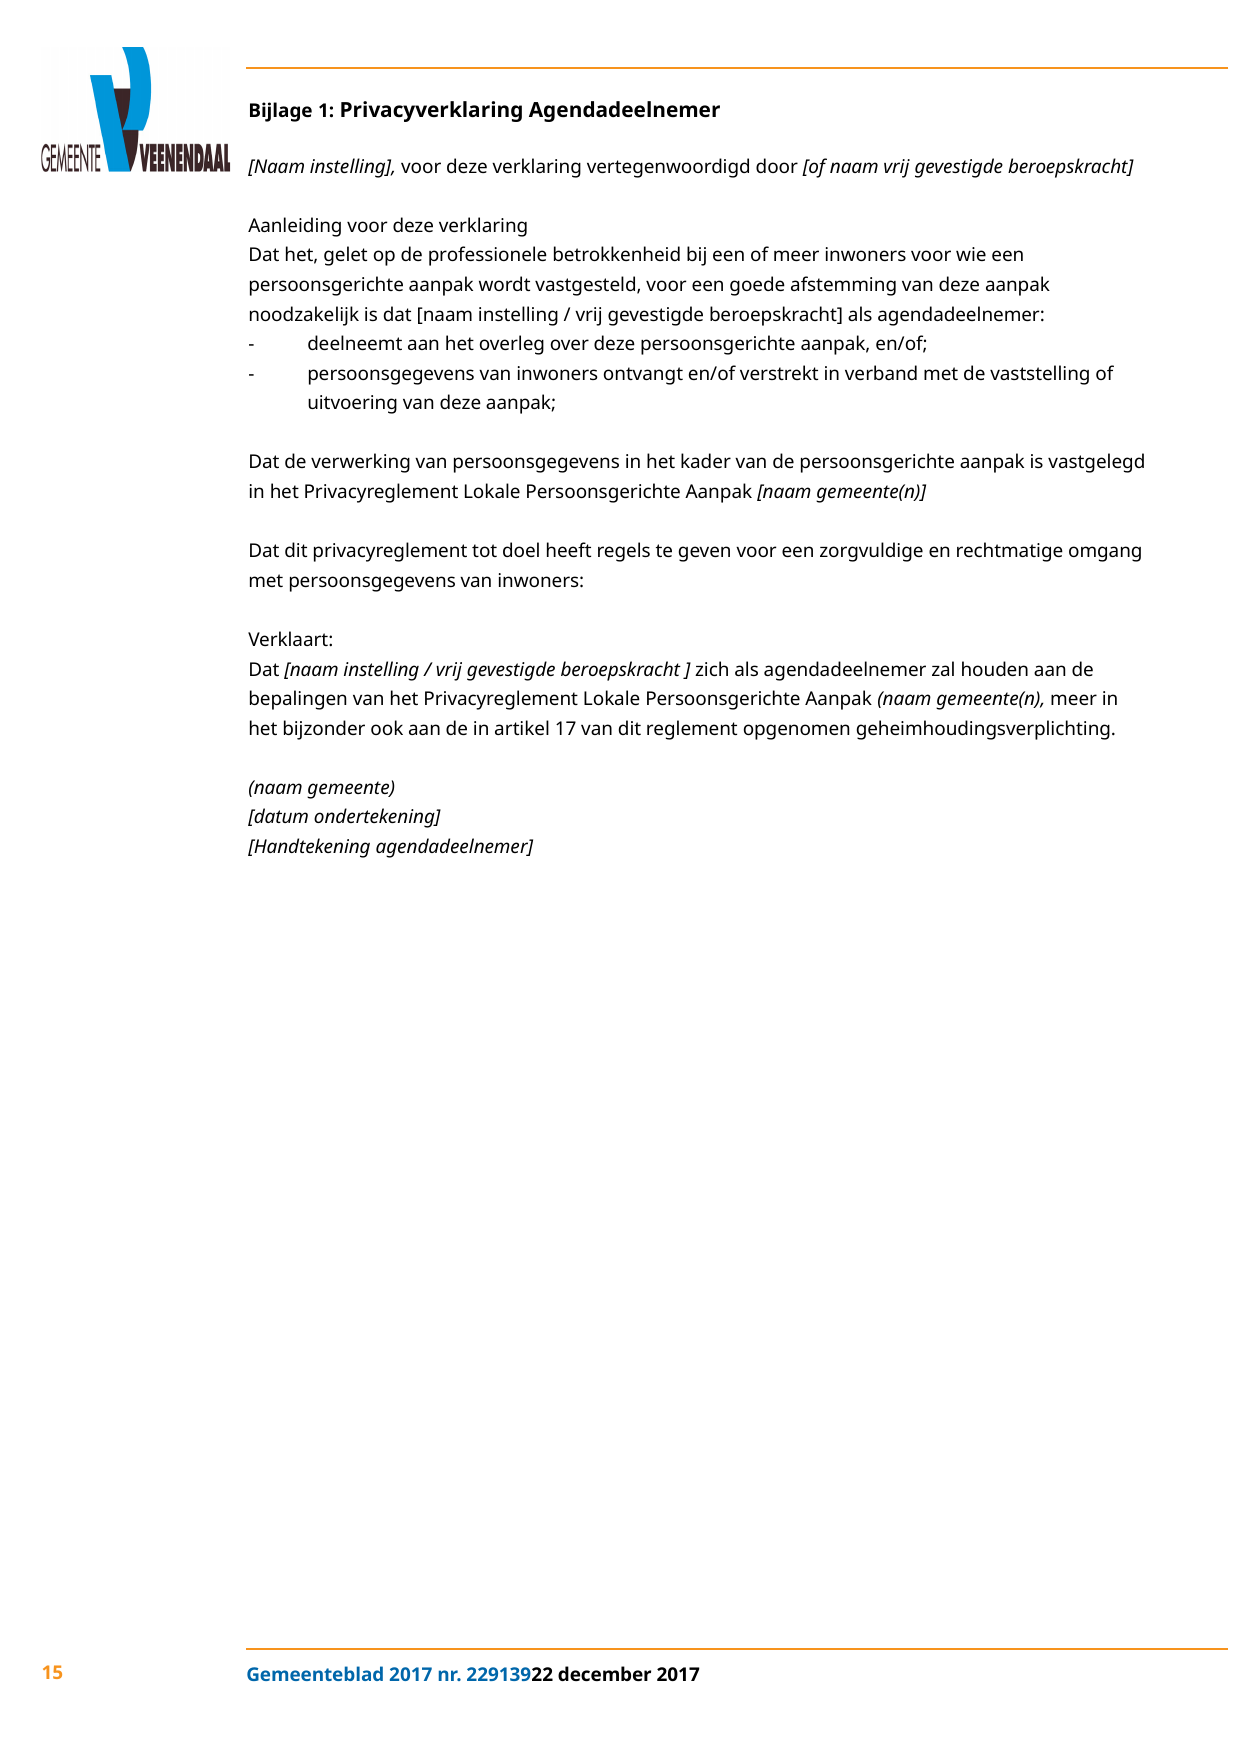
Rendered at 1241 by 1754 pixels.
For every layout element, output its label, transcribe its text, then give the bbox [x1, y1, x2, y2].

text [datum ondertekening] [248, 804, 1152, 829]
text Dat [naam instelling / vrij gevestigde beroepskracht ] zich als agendadeelnemer zal houden aan de bepalingen van het Privacyreglement Lokale Persoonsgerichte Aanpak (naam gemeente(n), meer in het bijzonder ook aan de in artikel 17 van dit reglement opgenomen geheimhoudingsverplichting. [248, 656, 1152, 741]
text Aanleiding voor deze verklaring [248, 212, 1152, 238]
text (naam gemeente) [248, 774, 1152, 800]
text Bijlage 1: Privacyverklaring Agendadeelnemer [248, 95, 1152, 123]
list persoonsgegevens van inwoners ontvangt en/of verstrekt in verband met de vaststelling of uitvoering van deze aanpak; [248, 360, 1152, 415]
picture [41, 47, 130, 172]
text Verklaart: [248, 626, 1152, 652]
text Dat de verwerking van persoonsgegevens in het kader van de persoonsgerichte aanpak is vastgelegd in het Privacyreglement Lokale Persoonsgerichte Aanpak [naam gemeente(n)] [248, 449, 1152, 504]
text [Naam instelling], voor deze verklaring vertegenwoordigd door [of naam vrij gevestigde beroepskracht] [248, 153, 1152, 179]
list deelneemt aan het overleg over deze persoonsgerichte aanpak, en/of; [248, 330, 1152, 356]
text Dat het, gelet op de professionele betrokkenheid bij een of meer inwoners voor wie een persoonsgerichte aanpak wordt vastgesteld, voor een goede afstemming van deze aanpak noodzakelijk is dat [naam instelling / vrij gevestigde beroepskracht] als agendadeelnemer: [248, 242, 1152, 327]
text Dat dit privacyreglement tot doel heeft regels te geven voor een zorgvuldige en rechtmatige omgang met persoonsgegevens van inwoners: [248, 537, 1152, 593]
picture [123, 47, 231, 172]
text [Handtekening agendadeelnemer] [248, 833, 1152, 859]
